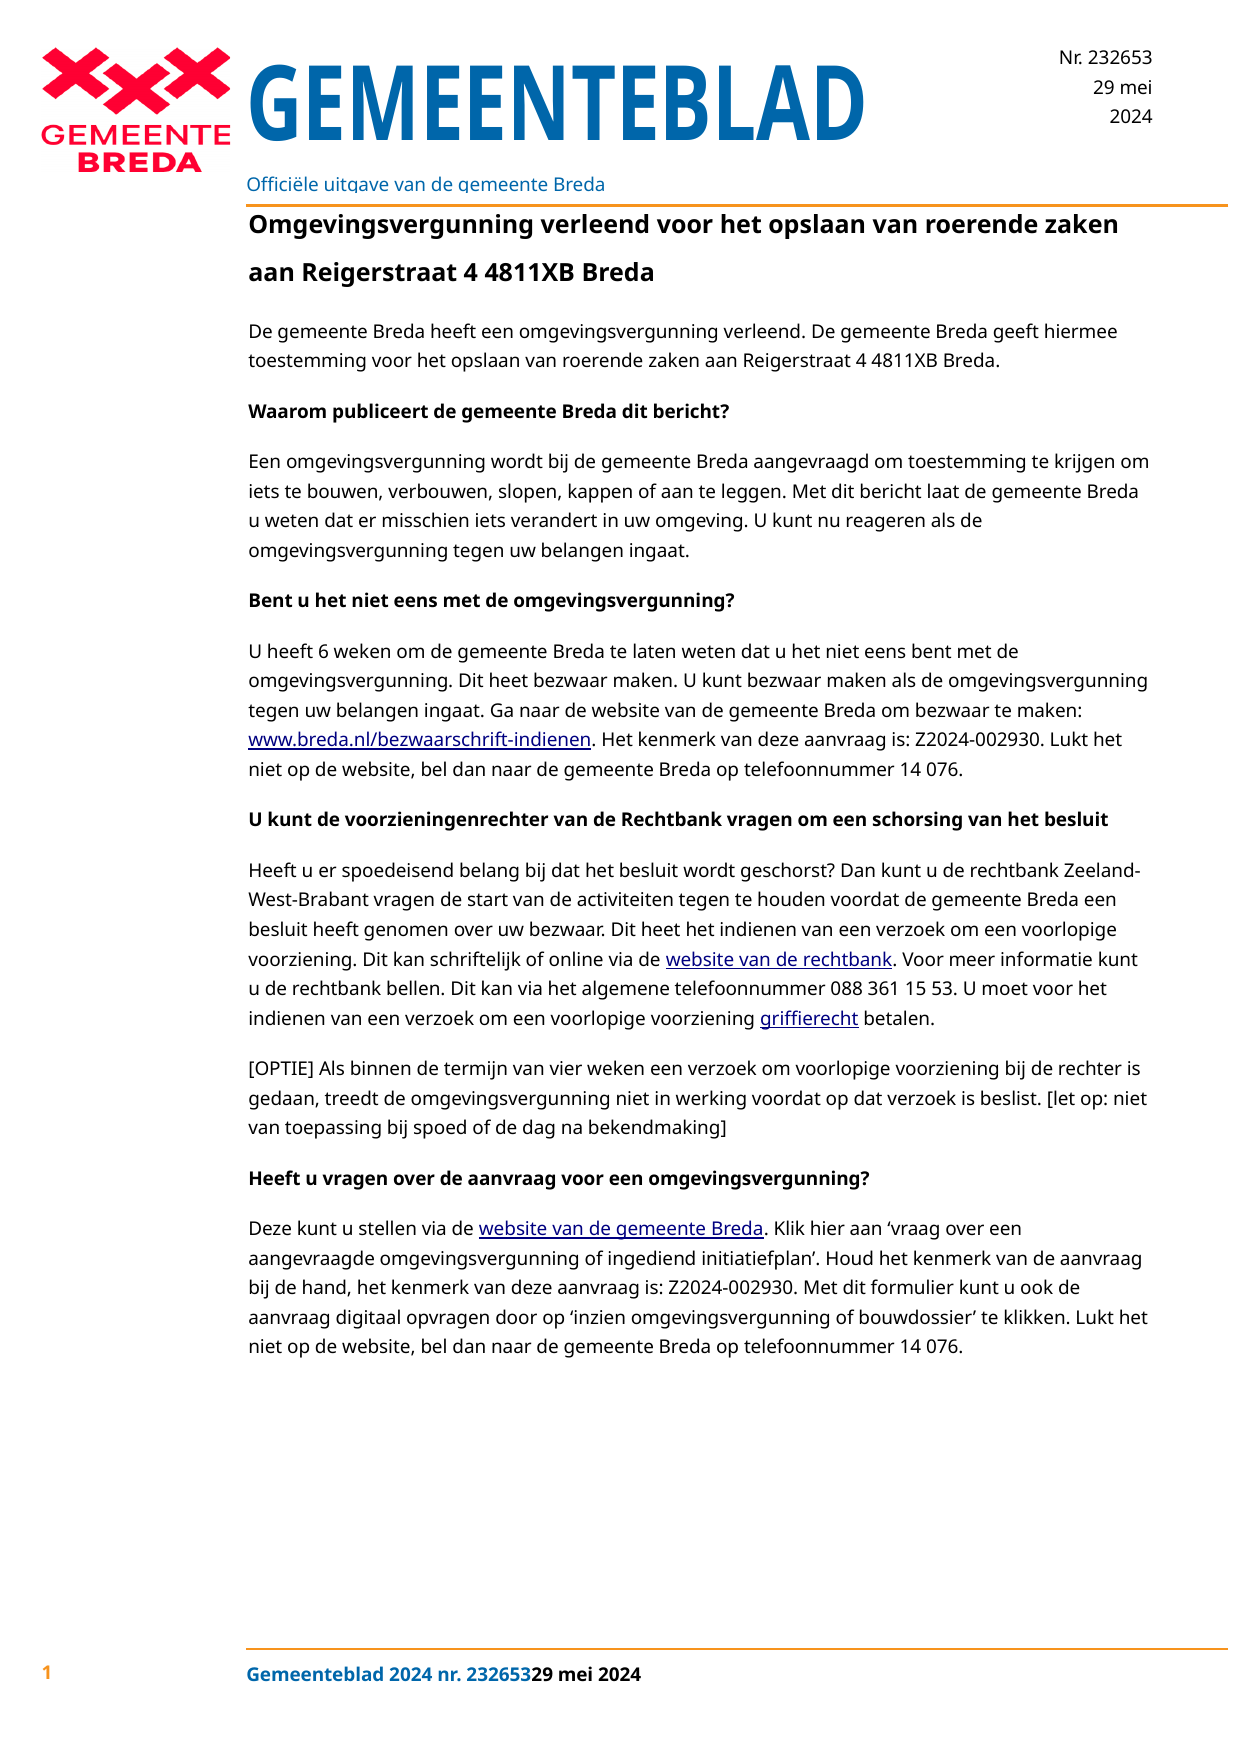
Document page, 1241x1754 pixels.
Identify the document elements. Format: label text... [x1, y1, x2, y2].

text Deze kunt u stellen via de website van de gemeente Breda. Klik hier aan ‘vraag over een aangevraagde omgevingsvergunning of ingediend initiatiefplan’. Houd het kenmerk van de aanvraag bij de hand, het kenmerk van deze aanvraag is: Z2024-002930. Met dit formulier kunt u ook de aanvraag digitaal opvragen door op ‘inzien omgevingsvergunning of bouwdossier’ te klikken. Lukt het niet op de website, bel dan naar de gemeente Breda op telefoonnummer 14 076. [248, 1215, 1152, 1359]
text Een omgevingsvergunning wordt bij de gemeente Breda aangevraagd om toestemming te krijgen om iets te bouwen, verbouwen, slopen, kappen of aan te leggen. Met dit bericht laat de gemeente Breda u weten dat er misschien iets verandert in uw omgeving. U kunt nu reageren als de omgevingsvergunning tegen uw belangen ingaat. [248, 448, 1152, 563]
picture [41, 47, 231, 172]
text Omgevingsvergunning verleend voor het opslaan van roerende zaken aan Reigerstraat 4 4811XB Breda [248, 207, 1152, 288]
text Waarom publiceert de gemeente Breda dit bericht? [248, 398, 1152, 424]
text Heeft u vragen over de aanvraag voor een omgevingsvergunning? [248, 1165, 1152, 1191]
text Heeft u er spoedeisend belang bij dat het besluit wordt geschorst? Dan kunt u de rechtbank Zeeland-West-Brabant vragen de start van de activiteiten tegen te houden voordat de gemeente Breda een besluit heeft genomen over uw bezwaar. Dit heet het indienen van een verzoek om een voorlopige voorziening. Dit kan schriftelijk of online via de website van de rechtbank. Voor meer informatie kunt u de rechtbank bellen. Dit kan via het algemene telefoonnummer 088 361 15 53. U moet voor het indienen van een verzoek om een voorlopige voorziening griffierecht betalen. [248, 857, 1152, 1031]
text U heeft 6 weken om de gemeente Breda te laten weten dat u het niet eens bent met de omgevingsvergunning. Dit heet bezwaar maken. U kunt bezwaar maken als de omgevingsvergunning tegen uw belangen ingaat. Ga naar de website van de gemeente Breda om bezwaar te maken: www.breda.nl/bezwaarschrift-indienen. Het kenmerk van deze aanvraag is: Z2024-002930. Lukt het niet op de website, bel dan naar de gemeente Breda op telefoonnummer 14 076. [248, 638, 1152, 782]
text U kunt de voorzieningenrechter van de Rechtbank vragen om een schorsing van het besluit [248, 807, 1152, 832]
text De gemeente Breda heeft een omgevingsvergunning verleend. De gemeente Breda geeft hiermee toestemming voor het opslaan van roerende zaken aan Reigerstraat 4 4811XB Breda. [248, 318, 1152, 373]
text Bent u het niet eens met de omgevingsvergunning? [248, 587, 1152, 613]
text [OPTIE] Als binnen de termijn van vier weken een verzoek om voorlopige voorziening bij de rechter is gedaan, treedt de omgevingsvergunning niet in werking voordat op dat verzoek is beslist. [let op: niet van toepassing bij spoed of de dag na bekendmaking] [248, 1055, 1152, 1140]
